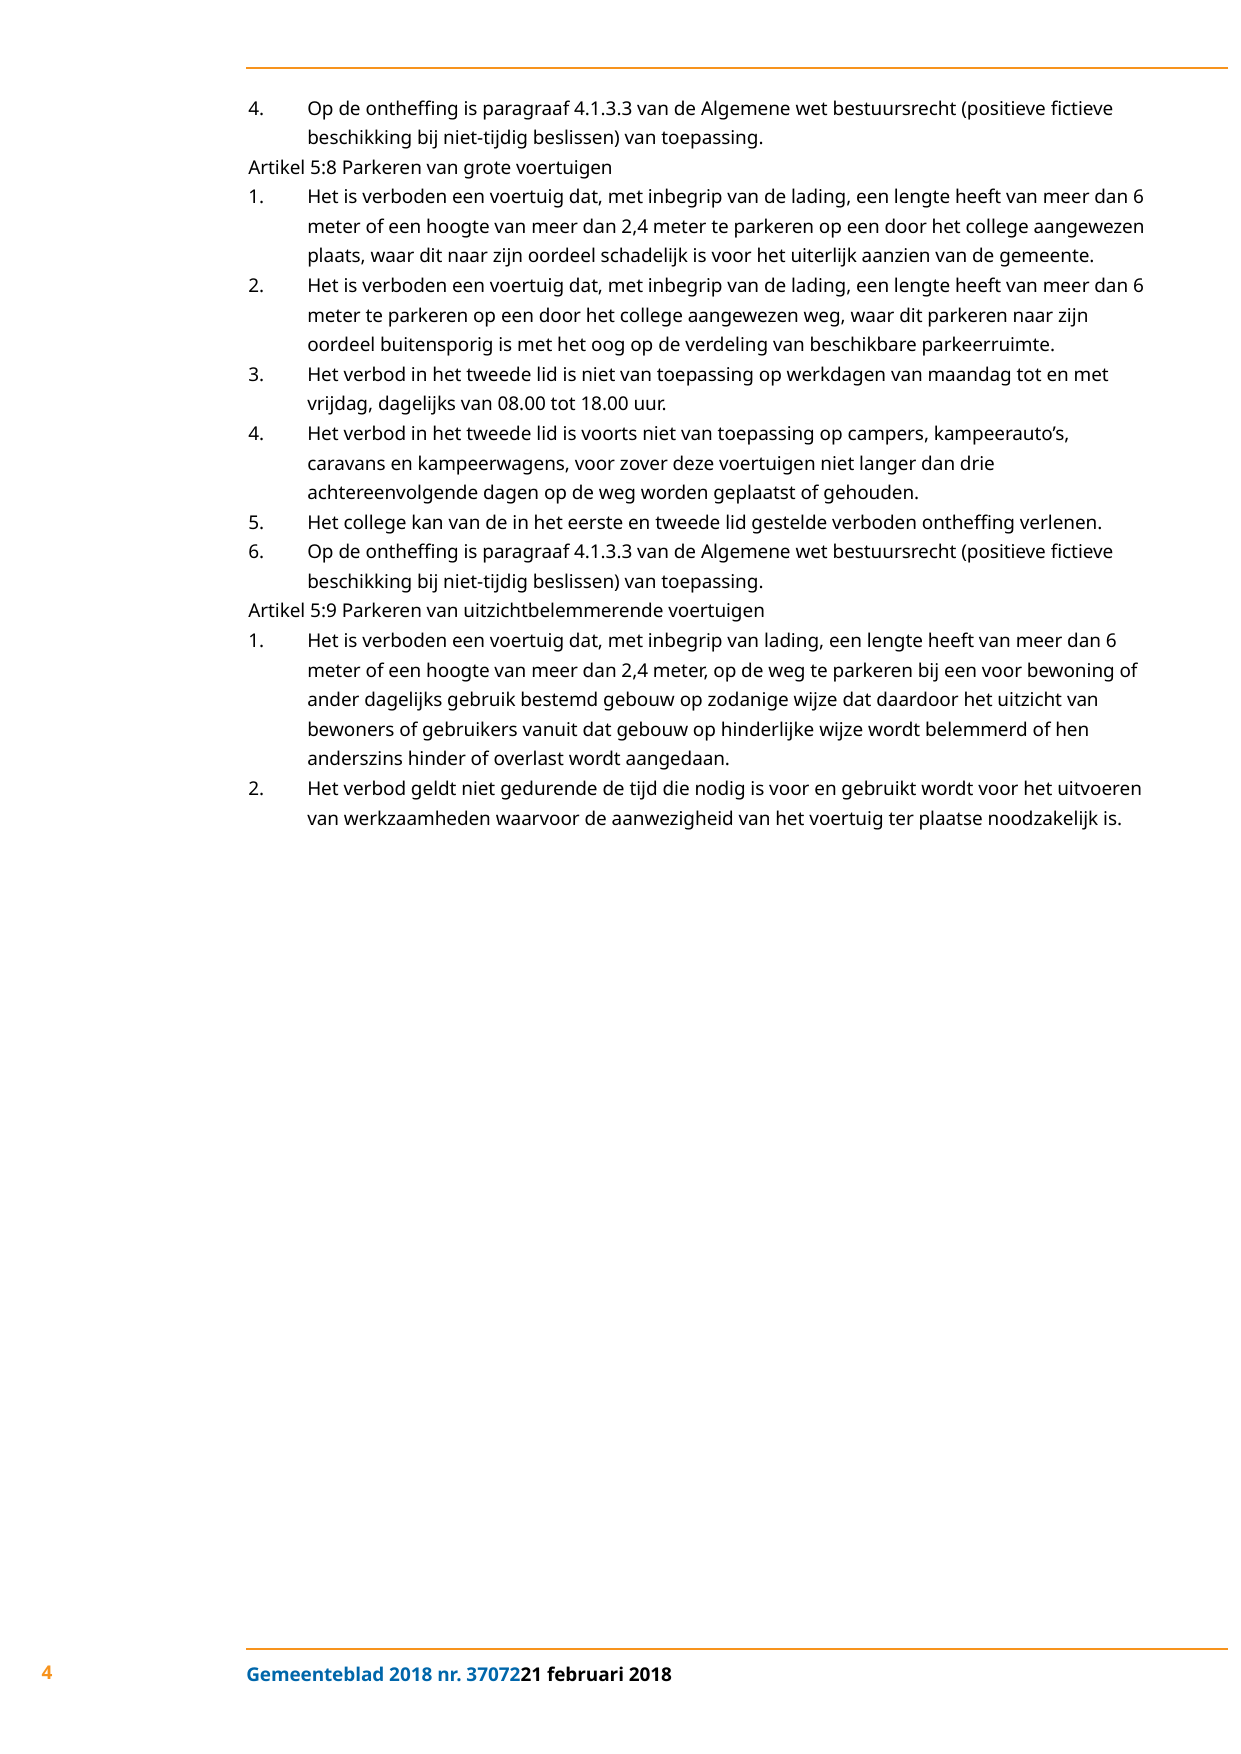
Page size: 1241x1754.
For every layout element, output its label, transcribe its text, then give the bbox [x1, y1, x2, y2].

list Het college kan van de in het eerste en tweede lid gestelde verboden ontheffing verlenen. [248, 509, 1152, 535]
list Op de ontheffing is paragraaf 4.1.3.3 van de Algemene wet bestuursrecht (positieve fictieve beschikking bij niet-tijdig beslissen) van toepassing. [248, 538, 1152, 594]
text Artikel 5:9 Parkeren van uitzichtbelemmerende voertuigen [248, 598, 1152, 623]
list Het is verboden een voertuig dat, met inbegrip van de lading, een lengte heeft van meer dan 6 meter of een hoogte van meer dan 2,4 meter te parkeren op een door het college aangewezen plaats, waar dit naar zijn oordeel schadelijk is voor het uiterlijk aanzien van de gemeente. [248, 183, 1152, 268]
list Op de ontheffing is paragraaf 4.1.3.3 van de Algemene wet bestuursrecht (positieve fictieve beschikking bij niet-tijdig beslissen) van toepassing. [248, 95, 1152, 150]
list Het verbod geldt niet gedurende de tijd die nodig is voor en gebruikt wordt voor het uitvoeren van werkzaamheden waarvoor de aanwezigheid van het voertuig ter plaatse noodzakelijk is. [248, 775, 1152, 831]
list Het is verboden een voertuig dat, met inbegrip van lading, een lengte heeft van meer dan 6 meter of een hoogte van meer dan 2,4 meter, op de weg te parkeren bij een voor bewoning of ander dagelijks gebruik bestemd gebouw op zodanige wijze dat daardoor het uitzicht van bewoners of gebruikers vanuit dat gebouw op hinderlijke wijze wordt belemmerd of hen anderszins hinder of overlast wordt aangedaan. [248, 627, 1152, 771]
list Het verbod in het tweede lid is voorts niet van toepassing op campers, kampeerauto’s, caravans en kampeerwagens, voor zover deze voertuigen niet langer dan drie achtereenvolgende dagen op de weg worden geplaatst of gehouden. [248, 420, 1152, 505]
picture [41, 47, 231, 172]
list Het verbod in het tweede lid is niet van toepassing op werkdagen van maandag tot en met vrijdag, dagelijks van 08.00 tot 18.00 uur. [248, 361, 1152, 416]
list Het is verboden een voertuig dat, met inbegrip van de lading, een lengte heeft van meer dan 6 meter te parkeren op een door het college aangewezen weg, waar dit parkeren naar zijn oordeel buitensporig is met het oog op de verdeling van beschikbare parkeerruimte. [248, 272, 1152, 357]
text Artikel 5:8 Parkeren van grote voertuigen [248, 154, 1152, 180]
